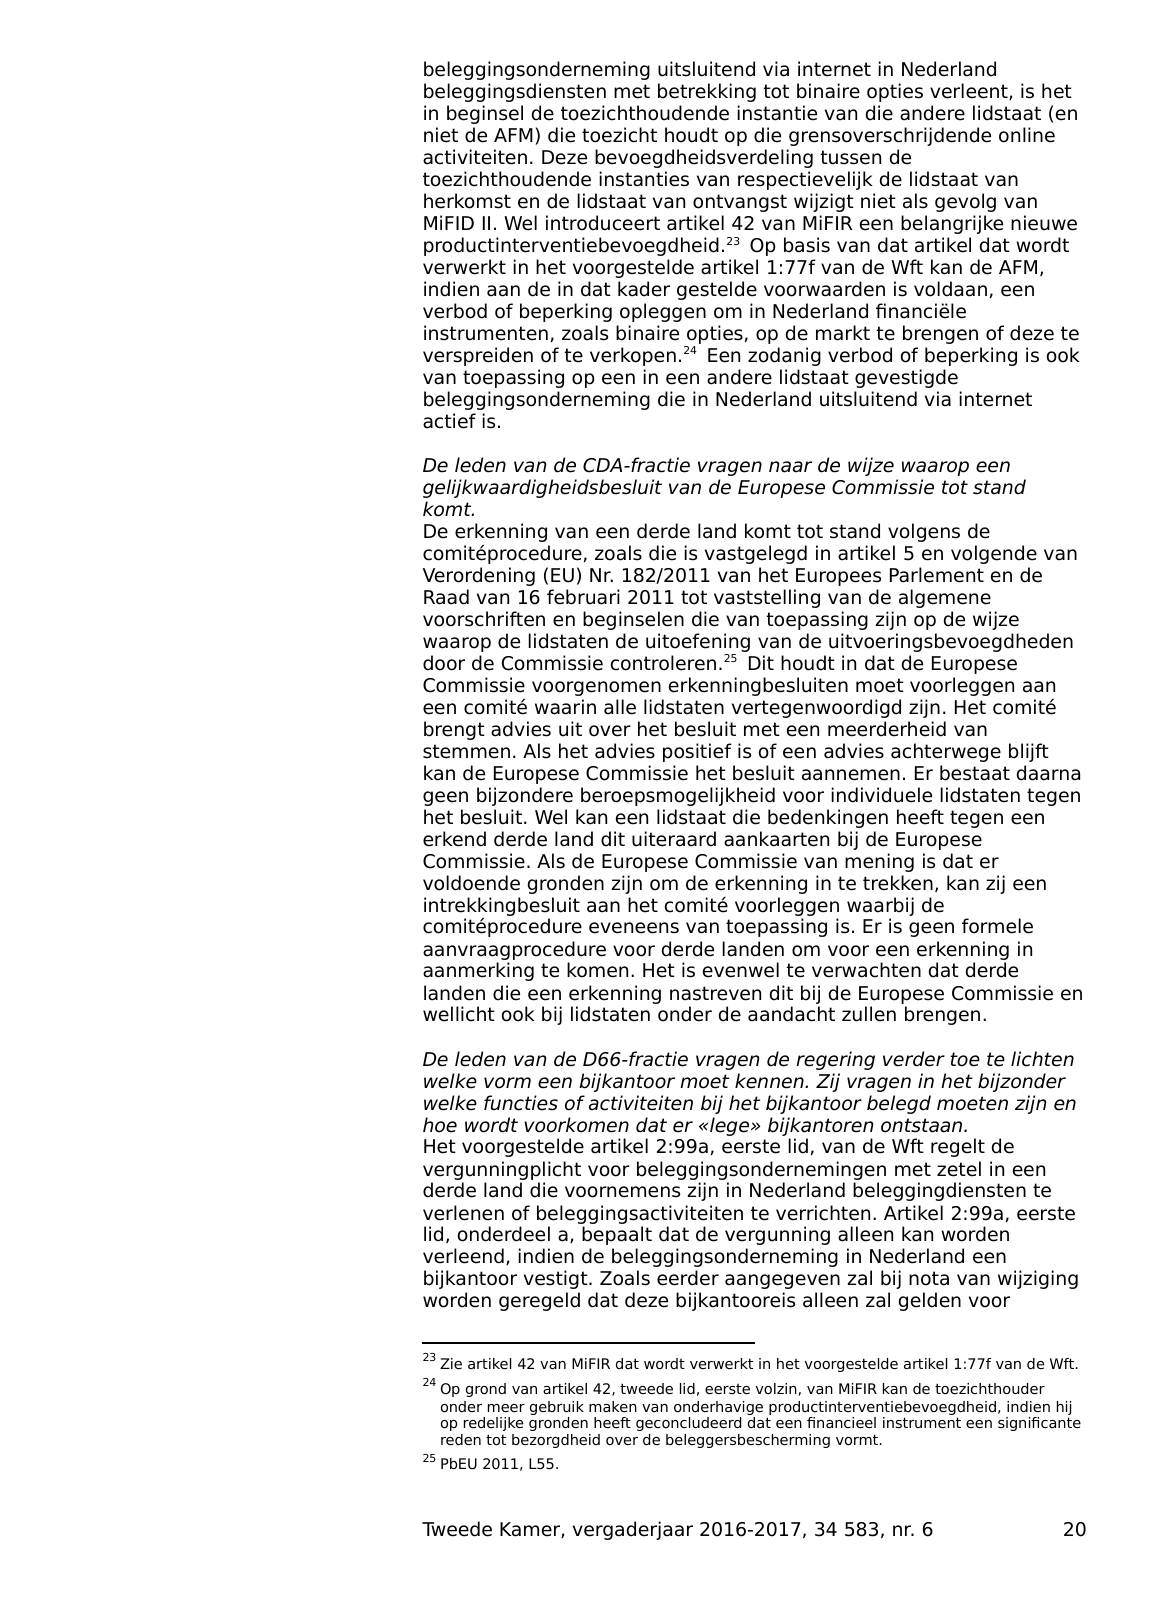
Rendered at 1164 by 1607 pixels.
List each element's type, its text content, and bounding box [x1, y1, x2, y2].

text Zie artikel 42 van MiFIR dat wordt verwerkt in het voorgestelde artikel 1:77f van de Wft. [422, 1352, 1087, 1374]
text beleggingsonderneming uitsluitend via internet in Nederland beleggingsdiensten met betrekking tot binaire opties verleent, is het in beginsel de toezichthoudende instantie van die andere lidstaat (en niet de AFM) die toezicht houdt op die grensoverschrijdende online activiteiten. Deze bevoegdheidsverdeling tussen de toezichthoudende instanties van respectievelijk de lidstaat van herkomst en de lidstaat van ontvangst wijzigt niet als gevolg van MiFID II. Wel introduceert artikel 42 van MiFIR een belangrijke nieuwe productinterventiebevoegdheid. Op basis van dat artikel dat wordt verwerkt in het voorgestelde artikel 1:77f van de Wft kan de AFM, indien aan de in dat kader gestelde voorwaarden is voldaan, een verbod of beperking opleggen om in Nederland financiële instrumenten, zoals binaire opties, op de markt te brengen of deze te verspreiden of te verkopen. Een zodanig verbod of beperking is ook van toepassing op een in een andere lidstaat gevestigde beleggingsonderneming die in Nederland uitsluitend via internet actief is. [422, 59, 1087, 433]
text Het voorgestelde artikel 2:99a, eerste lid, van de Wft regelt de vergunningplicht voor beleggingsondernemingen met zetel in een derde land die voornemens zijn in Nederland beleggingdiensten te verlenen of beleggingsactiviteiten te verrichten. Artikel 2:99a, eerste lid, onderdeel a, bepaalt dat de vergunning alleen kan worden verleend, indien de beleggingsonderneming in Nederland een bijkantoor vestigt. Zoals eerder aangegeven zal bij nota van wijziging worden geregeld dat deze bijkantooreis alleen zal gelden voor [422, 1136, 1087, 1312]
text PbEU 2011, L55. [422, 1452, 1087, 1474]
text Op grond van artikel 42, tweede lid, eerste volzin, van MiFIR kan de toezichthouder onder meer gebruik maken van onderhavige productinterventiebevoegdheid, indien hij op redelijke gronden heeft geconcludeerd dat een financieel instrument een significante reden tot bezorgdheid over de beleggersbescherming vormt. [422, 1377, 1087, 1449]
text De erkenning van een derde land komt tot stand volgens de comitéprocedure, zoals die is vastgelegd in artikel 5 en volgende van Verordening (EU) Nr. 182/2011 van het Europees Parlement en de Raad van 16 februari 2011 tot vaststelling van de algemene voorschriften en beginselen die van toepassing zijn op de wijze waarop de lidstaten de uitoefening van de uitvoeringsbevoegdheden door de Commissie controleren. Dit houdt in dat de Europese Commissie voorgenomen erkenningbesluiten moet voorleggen aan een comité waarin alle lidstaten vertegenwoordigd zijn. Het comité brengt advies uit over het besluit met een meerderheid van stemmen. Als het advies positief is of een advies achterwege blijft kan de Europese Commissie het besluit aannemen. Er bestaat daarna geen bijzondere beroepsmogelijkheid voor individuele lidstaten tegen het besluit. Wel kan een lidstaat die bedenkingen heeft tegen een erkend derde land dit uiteraard aankaarten bij de Europese Commissie. Als de Europese Commissie van mening is dat er voldoende gronden zijn om de erkenning in te trekken, kan zij een intrekkingbesluit aan het comité voorleggen waarbij de comitéprocedure eveneens van toepassing is. Er is geen formele aanvraagprocedure voor derde landen om voor een erkenning in aanmerking te komen. Het is evenwel te verwachten dat derde landen die een erkenning nastreven dit bij de Europese Commissie en wellicht ook bij lidstaten onder de aandacht zullen brengen. [422, 521, 1087, 1026]
text De leden van de D66-fractie vragen de regering verder toe te lichten welke vorm een bijkantoor moet kennen. Zij vragen in het bijzonder welke functies of activiteiten bij het bijkantoor belegd moeten zijn en hoe wordt voorkomen dat er «lege» bijkantoren ontstaan. [422, 1048, 1087, 1136]
text De leden van de CDA-fractie vragen naar de wijze waarop een gelijkwaardigheidsbesluit van de Europese Commissie tot stand komt. [422, 455, 1087, 521]
